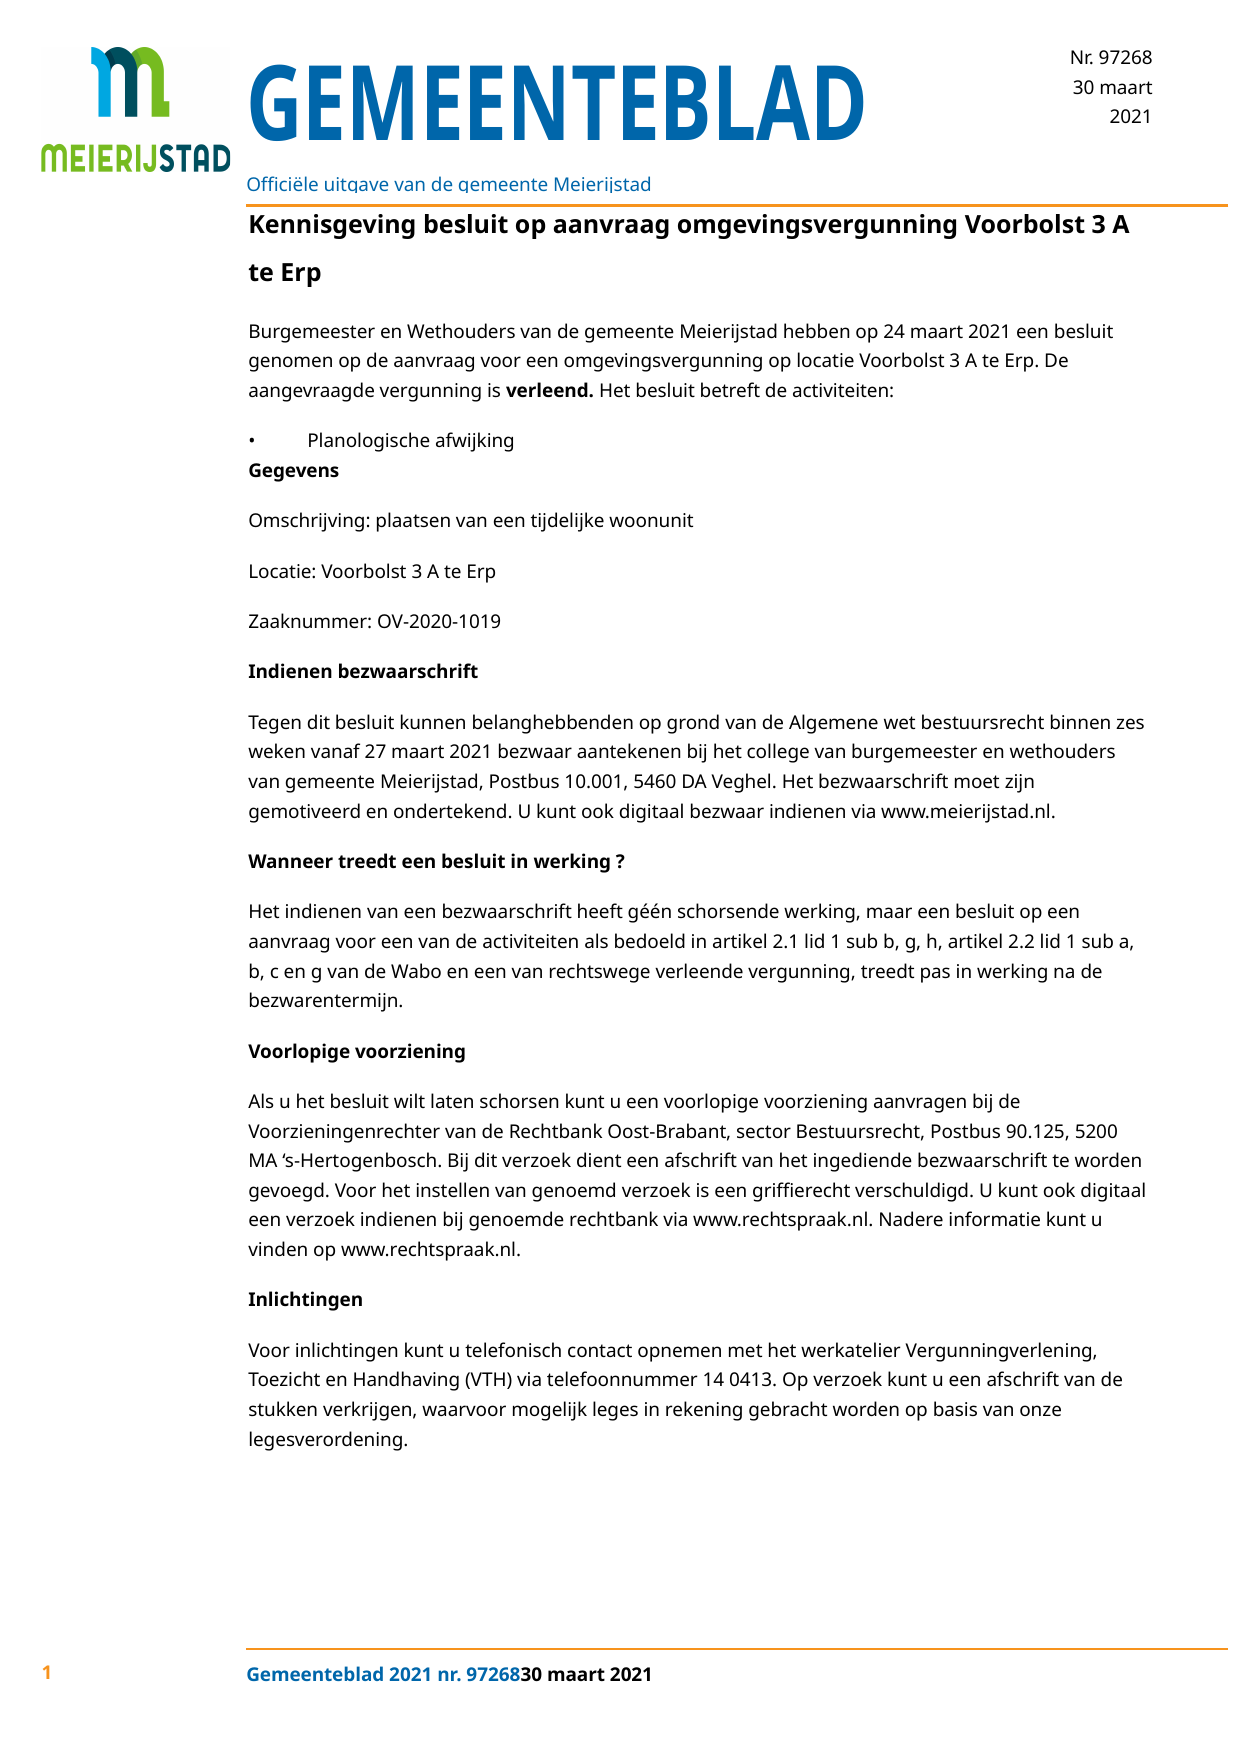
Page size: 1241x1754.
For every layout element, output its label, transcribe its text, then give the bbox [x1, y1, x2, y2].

text Voor inlichtingen kunt u telefonisch contact opnemen met het werkatelier Vergunningverlening, Toezicht en Handhaving (VTH) via telefoonnummer 14 0413. Op verzoek kunt u een afschrift van de stukken verkrijgen, waarvoor mogelijk leges in rekening gebracht worden op basis van onze legesverordening. [248, 1337, 1152, 1452]
list Planologische afwijking [248, 427, 1152, 453]
text Zaaknummer: OV-2020-1019 [248, 608, 1152, 634]
text Indienen bezwaarschrift [248, 659, 1152, 684]
text Als u het besluit wilt laten schorsen kunt u een voorlopige voorziening aanvragen bij de Voorzieningenrechter van de Rechtbank Oost-Brabant, sector Bestuursrecht, Postbus 90.125, 5200 MA ‘s-Hertogenbosch. Bij dit verzoek dient een afschrift van het ingediende bezwaarschrift te worden gevoegd. Voor het instellen van genoemd verzoek is een griffierecht verschuldigd. U kunt ook digitaal een verzoek indienen bij genoemde rechtbank via www.rechtspraak.nl. Nadere informatie kunt u vinden op www.rechtspraak.nl. [248, 1088, 1152, 1262]
text Omschrijving: plaatsen van een tijdelijke woonunit [248, 507, 1152, 533]
text Voorlopige voorziening [248, 1038, 1152, 1064]
text Locatie: Voorbolst 3 A te Erp [248, 558, 1152, 584]
text Inlichtingen [248, 1287, 1152, 1312]
text Wanneer treedt een besluit in werking ? [248, 848, 1152, 874]
text Tegen dit besluit kunnen belanghebbenden op grond van de Algemene wet bestuursrecht binnen zes weken vanaf 27 maart 2021 bezwaar aantekenen bij het college van burgemeester en wethouders van gemeente Meierijstad, Postbus 10.001, 5460 DA Veghel. Het bezwaarschrift moet zijn gemotiveerd en ondertekend. U kunt ook digitaal bezwaar indienen via www.meierijstad.nl. [248, 709, 1152, 824]
text Gegevens [248, 457, 1152, 483]
text Burgemeester en Wethouders van de gemeente Meierijstad hebben op 24 maart 2021 een besluit genomen op de aanvraag voor een omgevingsvergunning op locatie Voorbolst 3 A te Erp. De aangevraagde vergunning is verleend. Het besluit betreft de activiteiten: [248, 318, 1152, 403]
text Het indienen van een bezwaarschrift heeft géén schorsende werking, maar een besluit op een aanvraag voor een van de activiteiten als bedoeld in artikel 2.1 lid 1 sub b, g, h, artikel 2.2 lid 1 sub a, b, c en g van de Wabo en een van rechtswege verleende vergunning, treedt pas in werking na de bezwarentermijn. [248, 899, 1152, 1013]
picture [41, 47, 231, 172]
text Kennisgeving besluit op aanvraag omgevingsvergunning Voorbolst 3 A te Erp [248, 207, 1152, 288]
